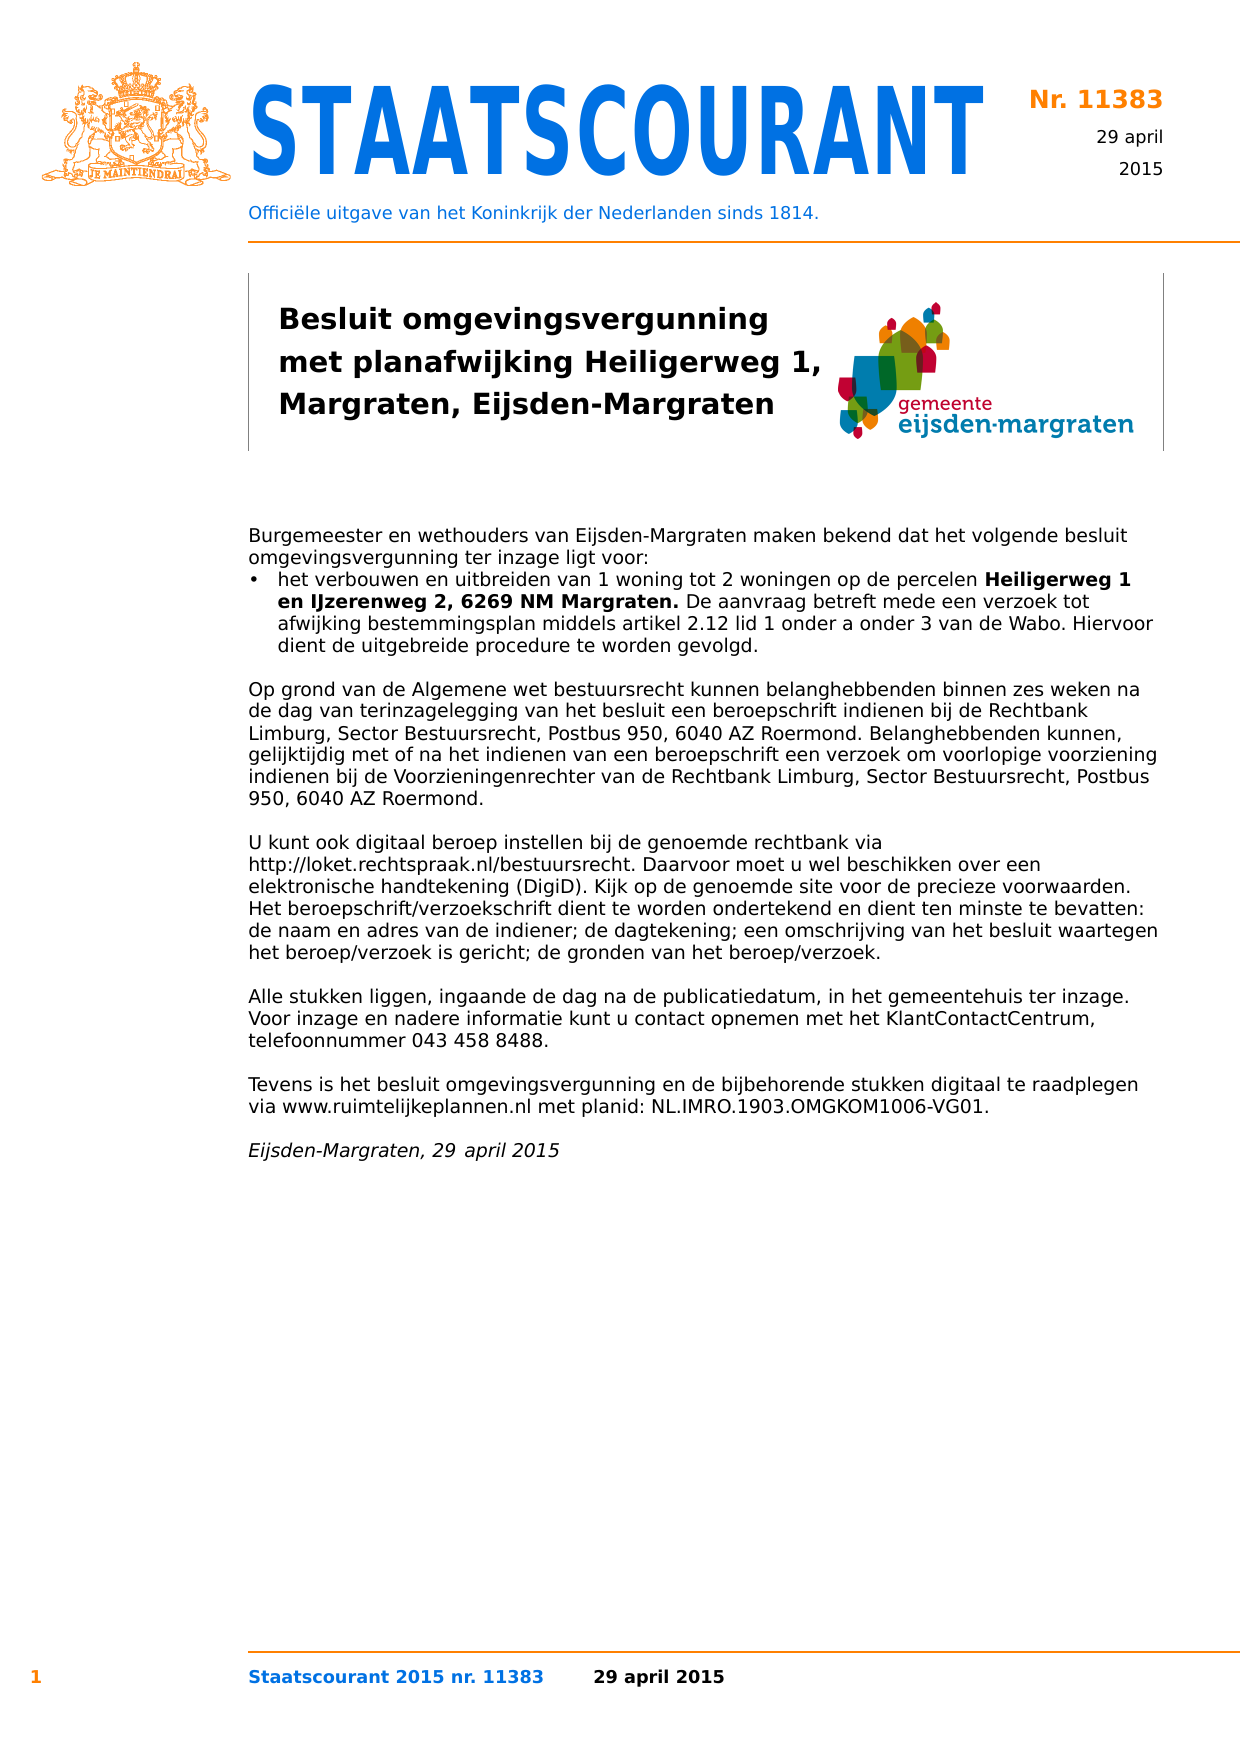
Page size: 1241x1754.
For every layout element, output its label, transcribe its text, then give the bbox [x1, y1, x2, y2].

text Tevens is het besluit omgevingsvergunning en de bijbehorende stukken digitaal te raadplegen via www.ruimtelijkeplannen.nl met planid: NL.IMRO.1903.OMGKOM1006-VG01. [248, 1074, 1163, 1118]
table_cell 29 april [998, 121, 1240, 153]
subtitle Besluit omgevingsvergunning met planafwijking Heiligerweg 1, Margraten, Eijsden-Margraten [249, 273, 1163, 451]
text de naam en adres van de indiener; de dagtekening; een omschrijving van het besluit waartegen het beroep/verzoek is gericht; de gronden van het beroep/verzoek. [248, 920, 1163, 964]
text Op grond van de Algemene wet bestuursrecht kunnen belanghebbenden binnen zes weken na de dag van terinzagelegging van het besluit een beroepschrift indienen bij de Rechtbank Limburg, Sector Bestuursrecht, Postbus 950, 6040 AZ Roermond. Belanghebbenden kunnen, gelijktijdig met of na het indienen van een beroepschrift een verzoek om voorlopige voorziening indienen bij de Voorzieningenrechter van de Rechtbank Limburg, Sector Bestuursrecht, Postbus 950, 6040 AZ Roermond. [248, 678, 1163, 810]
text • het verbouwen en uitbreiden van 1 woning tot 2 woningen op de percelen Heiligerweg 1 en IJzerenweg 2, 6269 NM Margraten. De aanvraag betreft mede een verzoek tot afwijking bestemmingsplan middels artikel 2.12 lid 1 onder a onder 3 van de Wabo. Hiervoor dient de uitgebreide procedure te worden gevolgd. [248, 569, 1163, 657]
table_cell 2015 [998, 153, 1240, 203]
table_header Nr. 11383 [998, 62, 1240, 121]
text U kunt ook digitaal beroep instellen bij de genoemde rechtbank via http://loket.rechtspraak.nl/bestuursrecht. Daarvoor moet u wel beschikken over een elektronische handtekening (DigiD). Kijk op de genoemde site voor de precieze voorwaarden. [248, 832, 1163, 898]
picture [838, 302, 1134, 439]
text Eijsden-Margraten, 29 april 2015 [248, 1139, 1163, 1162]
table_header STAATSCOURANT [248, 62, 998, 203]
text Het beroepschrift/verzoekschrift dient te worden ondertekend en dient ten minste te bevatten: [248, 898, 1163, 920]
picture [41, 62, 231, 186]
text Burgemeester en wethouders van Eijsden-Margraten maken bekend dat het volgende besluit omgevingsvergunning ter inzage ligt voor: [248, 525, 1163, 569]
table_cell Officiële uitgave van het Koninkrijk der Nederlanden sinds 1814. [248, 203, 1240, 241]
text Alle stukken liggen, ingaande de dag na de publicatiedatum, in het gemeentehuis ter inzage. Voor inzage en nadere informatie kunt u contact opnemen met het KlantContactCentrum, telefoonnummer 043 458 8488. [248, 986, 1163, 1052]
table_header [25, 62, 248, 241]
